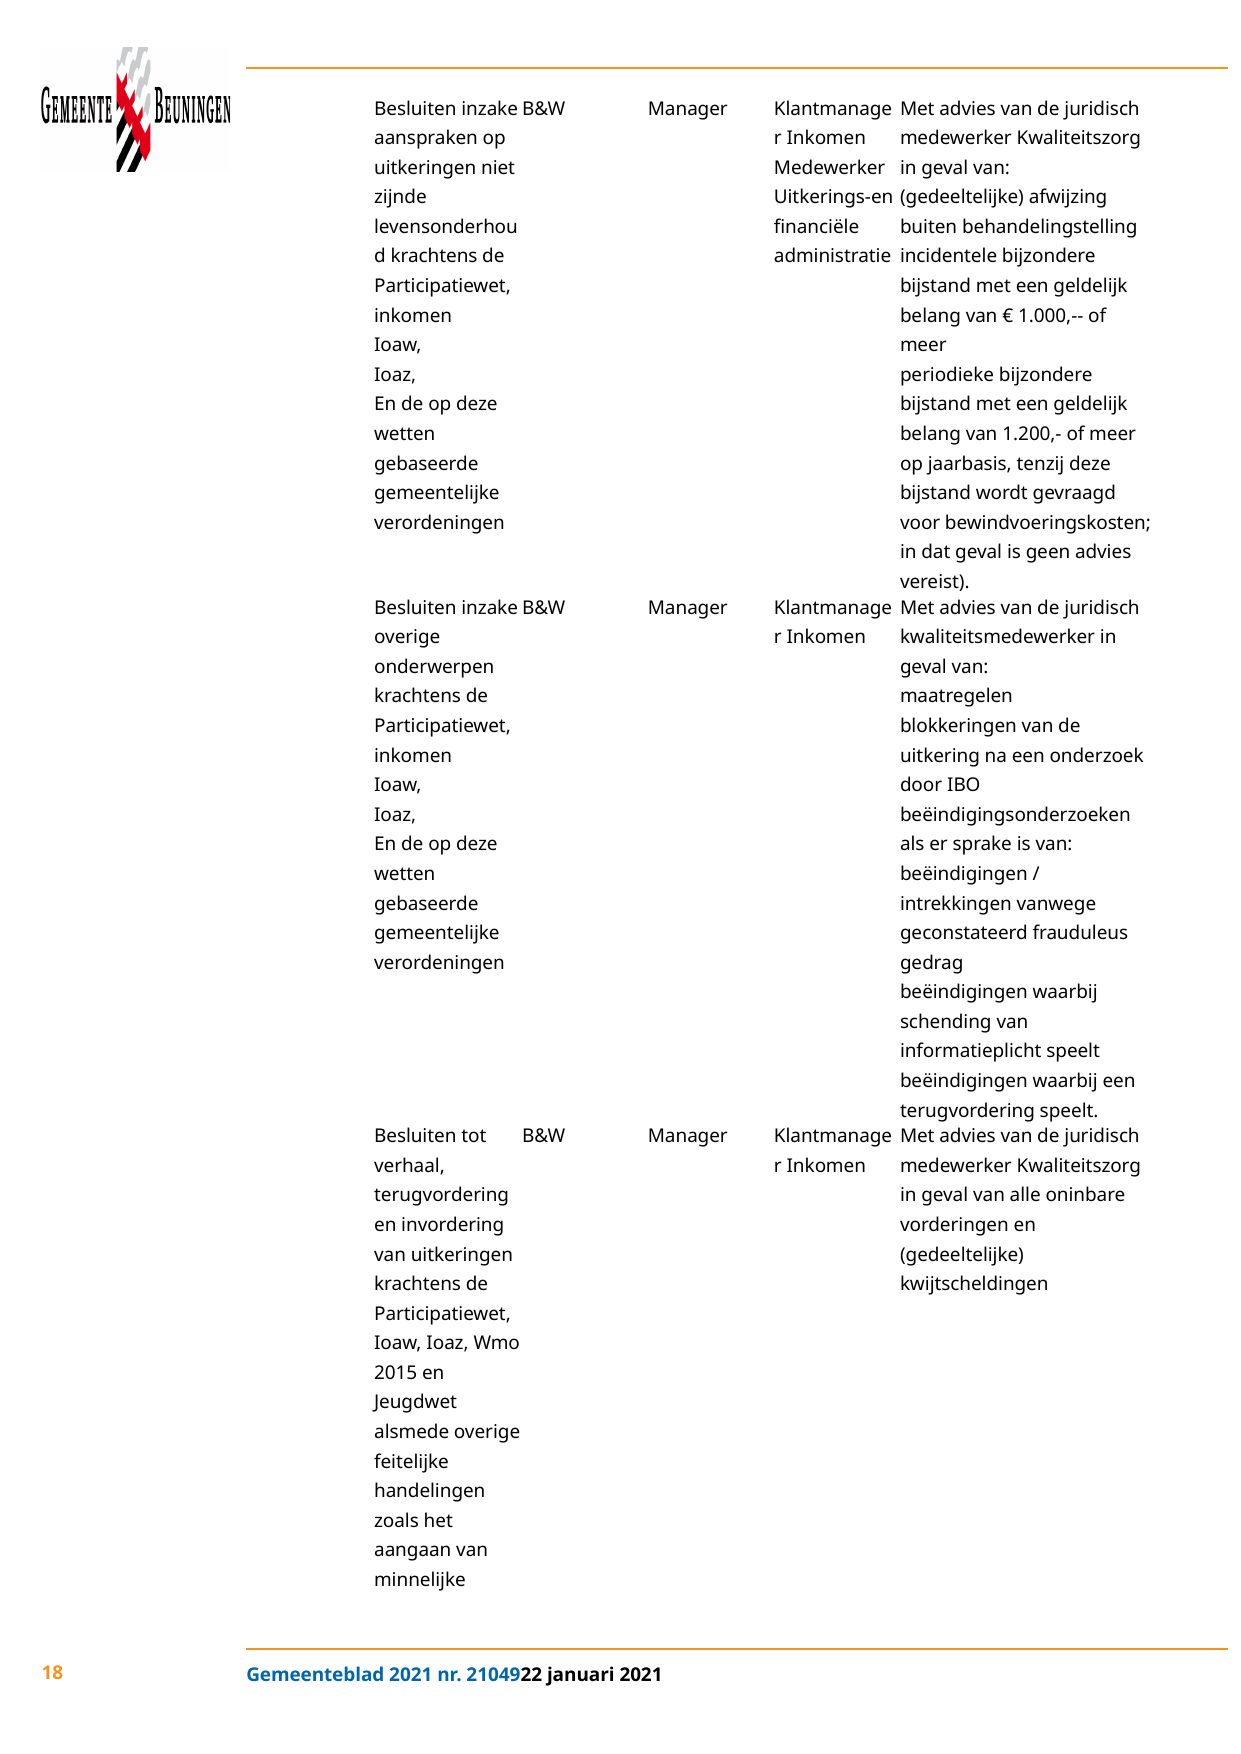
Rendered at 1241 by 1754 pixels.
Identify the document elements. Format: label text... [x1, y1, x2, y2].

table_cell [248, 95, 374, 594]
table_cell Met advies van de juridisch medewerker Kwaliteitszorg in geval van alle oninbare vorderingen en (gedeeltelijke) kwijtscheldingen [900, 1123, 1152, 1592]
table_cell Klantmanager Inkomen [774, 1123, 900, 1592]
table_cell B&W [522, 1123, 648, 1592]
table_cell [248, 1123, 374, 1592]
table_cell Met advies van de juridisch medewerker Kwaliteitszorg in geval van: (gedeeltelijke) afwijzing buiten behandelingstelling incidentele bijzondere bijstand met een geldelijk belang van € 1.000,-- of meer periodieke bijzondere bijstand met een geldelijk belang van 1.200,- of meer op jaarbasis, tenzij deze bijstand wordt gevraagd voor bewindvoeringskosten; in dat geval is geen advies vereist). [900, 95, 1152, 594]
table_cell Klantmanager Inkomen Medewerker Uitkerings-en financiële administratie [774, 95, 900, 594]
table_cell Klantmanager Inkomen [774, 594, 900, 1122]
table_cell Manager [648, 594, 774, 1122]
table_cell Besluiten inzake overige onderwerpen krachtens de Participatiewet, inkomen Ioaw, Ioaz, En de op deze wetten gebaseerde gemeentelijke verordeningen [374, 594, 522, 1122]
picture [41, 47, 231, 172]
table_cell Besluiten tot verhaal, terugvordering en invordering van uitkeringen krachtens de Participatiewet, Ioaw, Ioaz, Wmo 2015 en Jeugdwet alsmede overige feitelijke handelingen zoals het aangaan van minnelijke [374, 1123, 522, 1592]
table_cell Manager [648, 95, 774, 594]
table_cell Manager [648, 1123, 774, 1592]
table_cell Besluiten inzake aanspraken op uitkeringen niet zijnde levensonderhoud krachtens de Participatiewet, inkomen Ioaw, Ioaz, En de op deze wetten gebaseerde gemeentelijke verordeningen [374, 95, 522, 594]
table_cell Met advies van de juridisch kwaliteitsmedewerker in geval van: maatregelen blokkeringen van de uitkering na een onderzoek door IBO beëindigingsonderzoeken als er sprake is van: beëindigingen / intrekkingen vanwege geconstateerd frauduleus gedrag beëindigingen waarbij schending van informatieplicht speelt beëindigingen waarbij een terugvordering speelt. [900, 594, 1152, 1122]
table_cell B&W [522, 594, 648, 1122]
table_cell B&W [522, 95, 648, 594]
table_cell [248, 594, 374, 1122]
